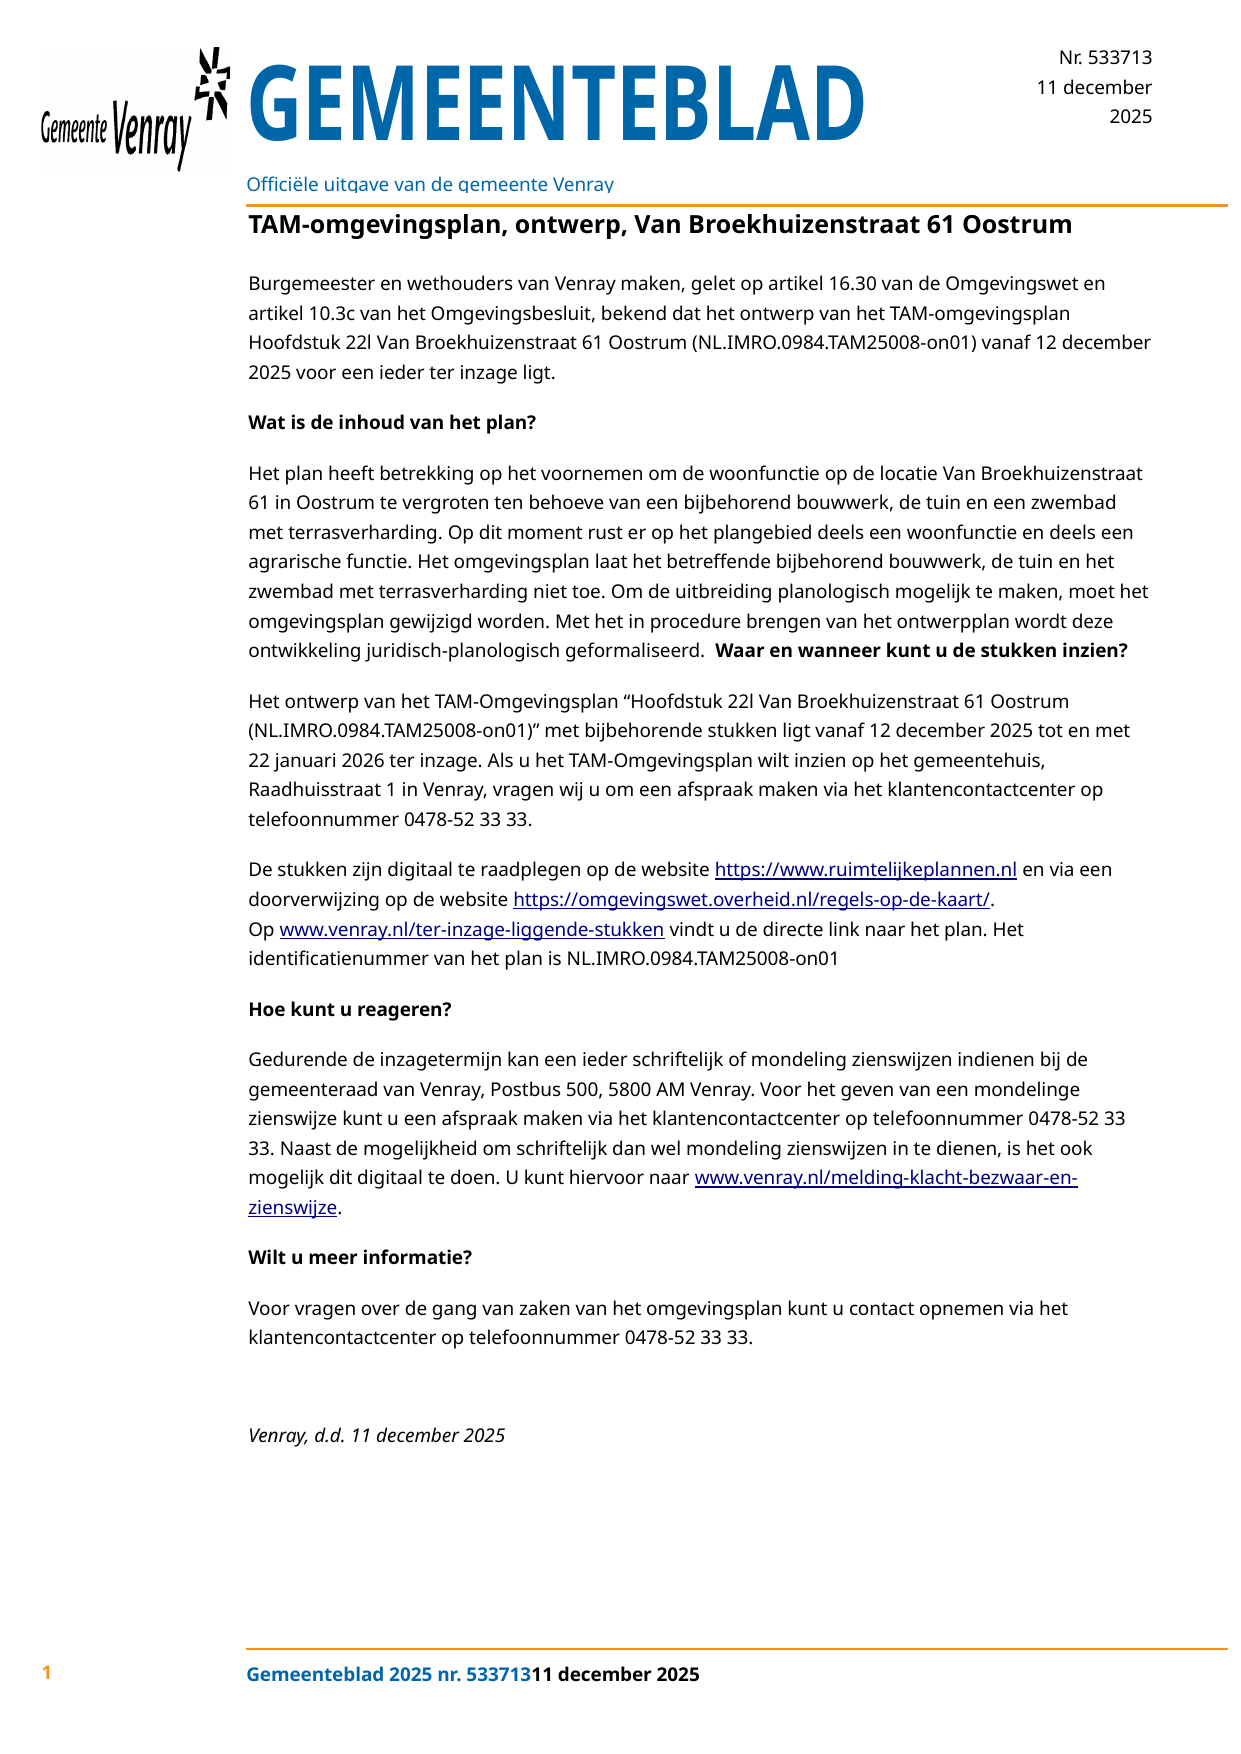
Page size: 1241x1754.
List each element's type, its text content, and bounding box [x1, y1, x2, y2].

text Gedurende de inzagetermijn kan een ieder schriftelijk of mondeling zienswijzen indienen bij de gemeenteraad van Venray, Postbus 500, 5800 AM Venray. Voor het geven van een mondelinge zienswijze kunt u een afspraak maken via het klantencontactcenter op telefoonnummer 0478-52 33 33. Naast de mogelijkheid om schriftelijk dan wel mondeling zienswijzen in te dienen, is het ook mogelijk dit digitaal te doen. U kunt hiervoor naar www.venray.nl/melding-klacht-bezwaar-en-zienswijze. [248, 1046, 1152, 1220]
text De stukken zijn digitaal te raadplegen op de website https://www.ruimtelijkeplannen.nl en via een doorverwijzing op de website https://omgevingswet.overheid.nl/regels-op-de-kaart/. Op www.venray.nl/ter-inzage-liggende-stukken vindt u de directe link naar het plan. Het identificatienummer van het plan is NL.IMRO.0984.TAM25008-on01 [248, 857, 1152, 971]
text Hoe kunt u reageren? [248, 996, 1152, 1021]
text Voor vragen over de gang van zaken van het omgevingsplan kunt u contact opnemen via het klantencontactcenter op telefoonnummer 0478-52 33 33. [248, 1295, 1152, 1350]
text Wilt u meer informatie? [248, 1244, 1152, 1270]
text Het ontwerp van het TAM-Omgevingsplan “Hoofdstuk 22l Van Broekhuizenstraat 61 Oostrum (NL.IMRO.0984.TAM25008-on01)” met bijbehorende stukken ligt vanaf 12 december 2025 tot en met 22 januari 2026 ter inzage. Als u het TAM-Omgevingsplan wilt inzien op het gemeentehuis, Raadhuisstraat 1 in Venray, vragen wij u om een afspraak maken via het klantencontactcenter op telefoonnummer 0478-52 33 33. [248, 688, 1152, 832]
picture [41, 47, 231, 172]
text Burgemeester en wethouders van Venray maken, gelet op artikel 16.30 van de Omgevingswet en artikel 10.3c van het Omgevingsbesluit, bekend dat het ontwerp van het TAM-omgevingsplan Hoofdstuk 22l Van Broekhuizenstraat 61 Oostrum (NL.IMRO.0984.TAM25008-on01) vanaf 12 december 2025 voor een ieder ter inzage ligt. [248, 270, 1152, 385]
text Het plan heeft betrekking op het voornemen om de woonfunctie op de locatie Van Broekhuizenstraat 61 in Oostrum te vergroten ten behoeve van een bijbehorend bouwwerk, de tuin en een zwembad met terrasverharding. Op dit moment rust er op het plangebied deels een woonfunctie en deels een agrarische functie. Het omgevingsplan laat het betreffende bijbehorend bouwwerk, de tuin en het zwembad met terrasverharding niet toe. Om de uitbreiding planologisch mogelijk te maken, moet het omgevingsplan gewijzigd worden. Met het in procedure brengen van het ontwerpplan wordt deze ontwikkeling juridisch-planologisch geformaliseerd. Waar en wanneer kunt u de stukken inzien? [248, 460, 1152, 663]
text TAM-omgevingsplan, ontwerp, Van Broekhuizenstraat 61 Oostrum [248, 207, 1152, 241]
text Venray, d.d. 11 december 2025 [248, 1423, 1152, 1448]
text Wat is de inhoud van het plan? [248, 409, 1152, 435]
